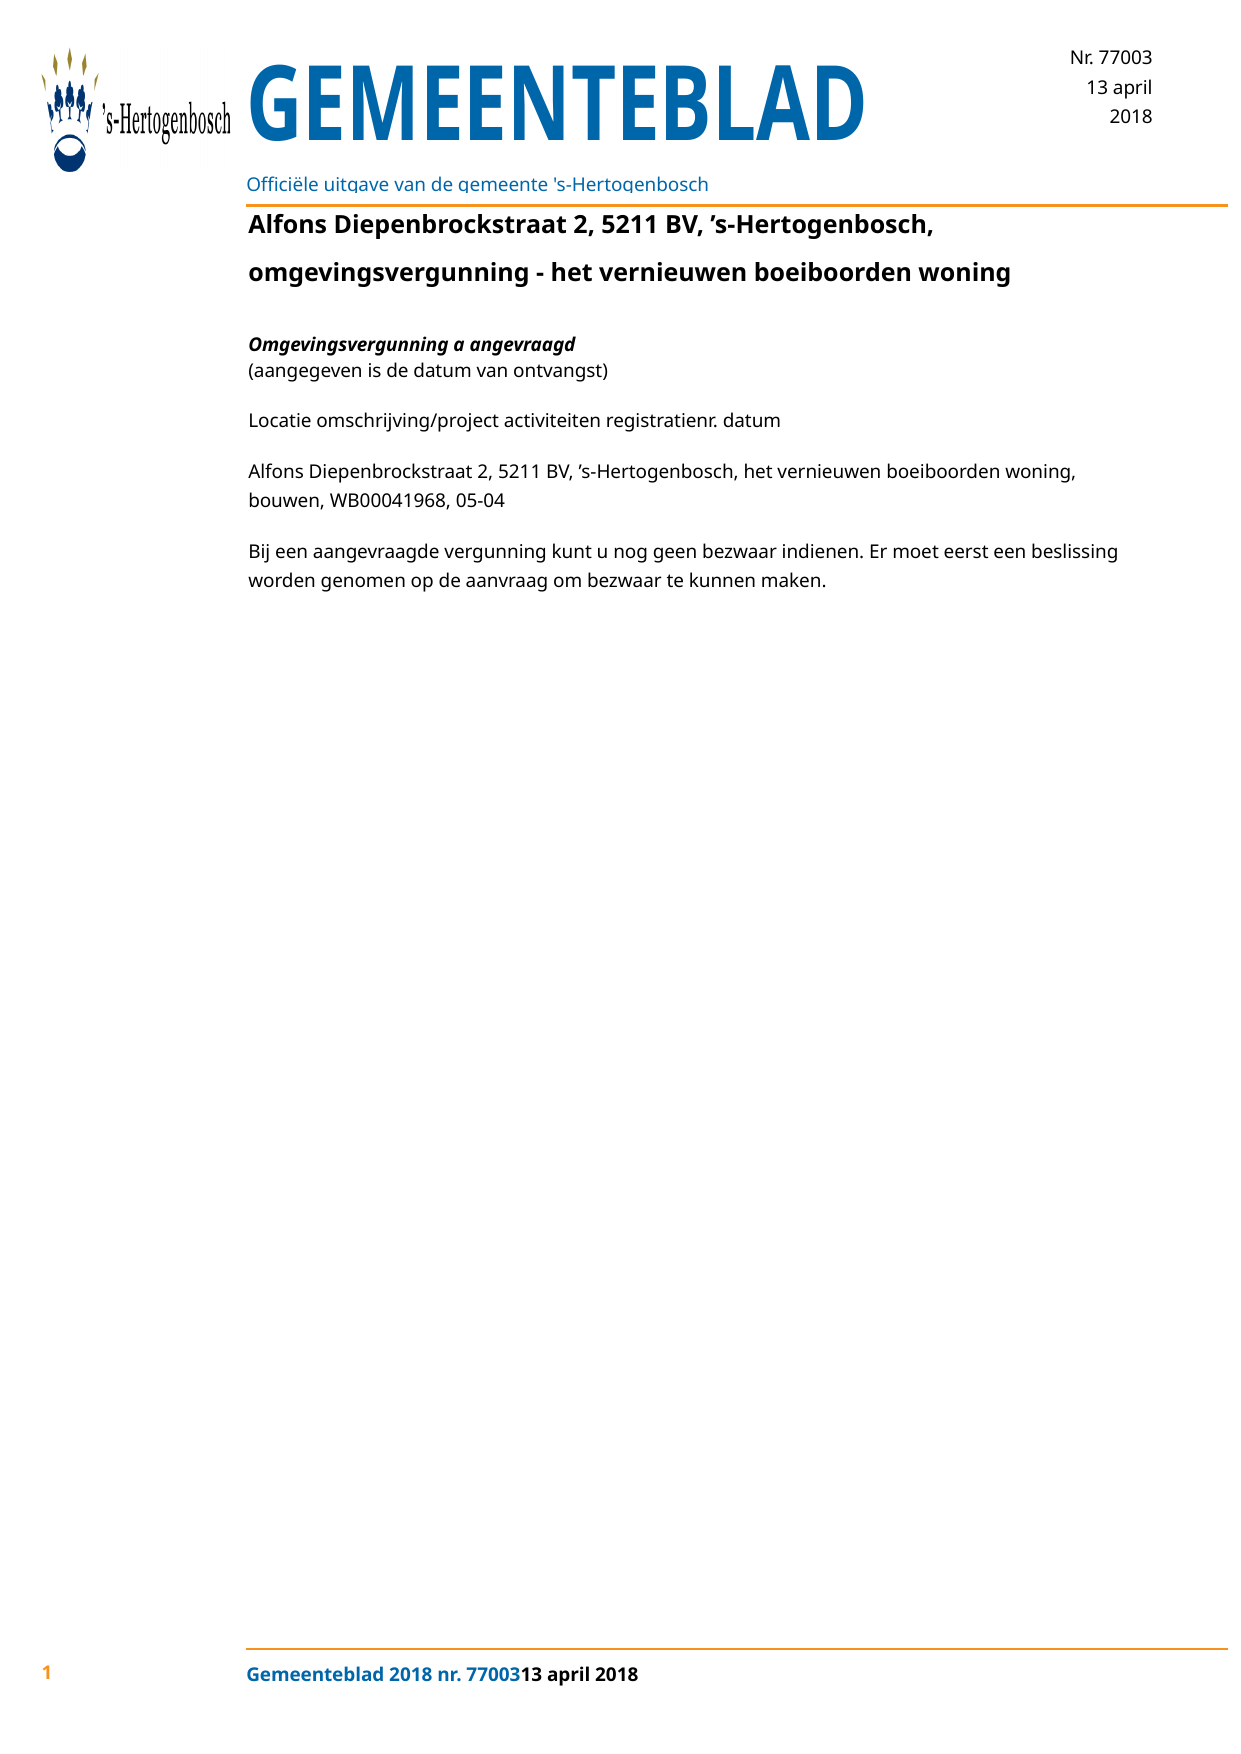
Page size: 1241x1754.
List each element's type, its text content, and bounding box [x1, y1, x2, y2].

picture [41, 47, 231, 172]
text Omgevingsvergunning a angevraagd [248, 331, 1152, 357]
text Bij een aangevraagde vergunning kunt u nog geen bezwaar indienen. Er moet eerst een beslissing worden genomen op de aanvraag om bezwaar te kunnen maken. [248, 538, 1152, 593]
text Locatie omschrijving/project activiteiten registratienr. datum [248, 408, 1152, 433]
text Alfons Diepenbrockstraat 2, 5211 BV, ’s-Hertogenbosch, omgevingsvergunning - het vernieuwen boeiboorden woning [248, 207, 1152, 288]
text (aangegeven is de datum van ontvangst) [248, 357, 1152, 383]
text Alfons Diepenbrockstraat 2, 5211 BV, ’s-Hertogenbosch, het vernieuwen boeiboorden woning, bouwen, WB00041968, 05-04 [248, 458, 1152, 513]
